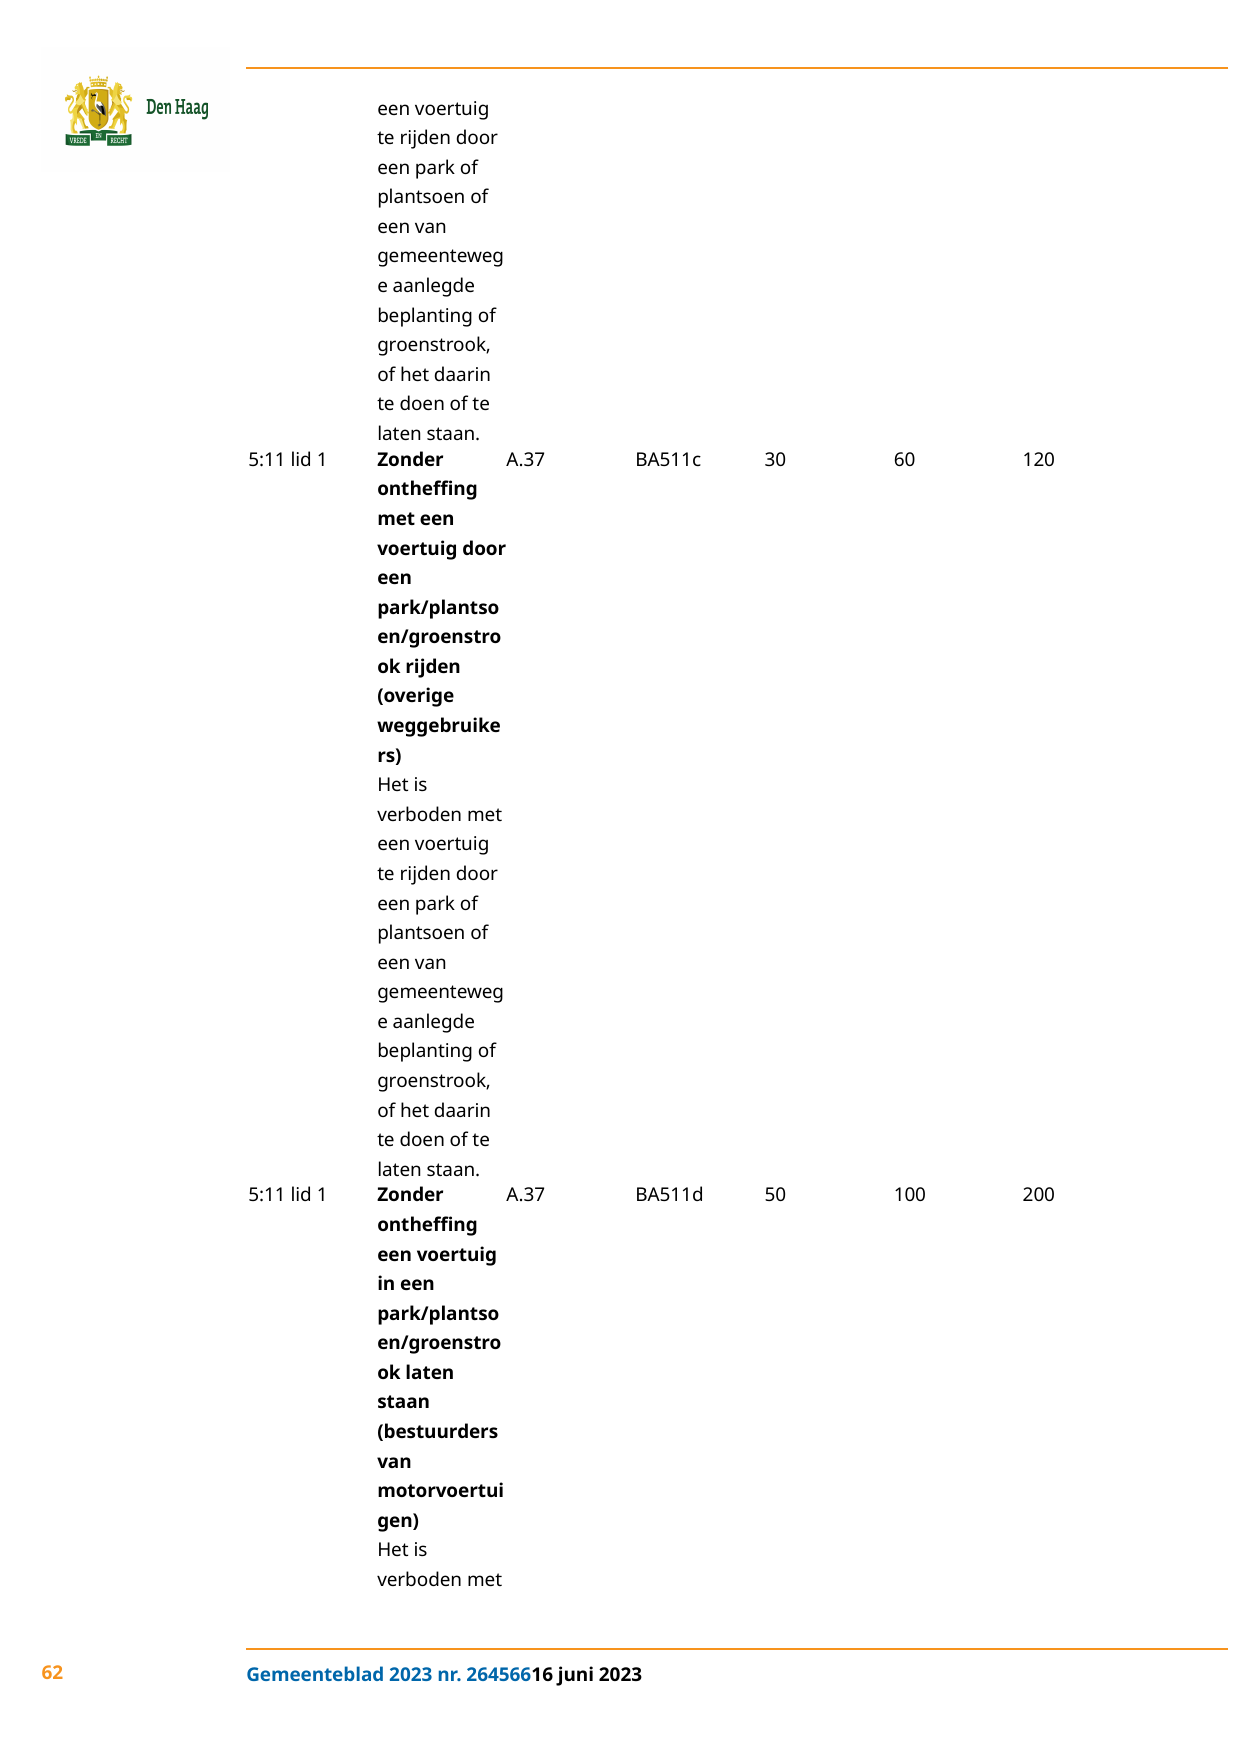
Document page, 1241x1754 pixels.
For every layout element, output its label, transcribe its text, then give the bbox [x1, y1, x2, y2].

table_cell 120 [1023, 446, 1152, 1182]
table_cell 30 [764, 446, 893, 1182]
table_cell Zonder ontheffing een voertuig in een park/plantsoen/groenstrook laten staan (bestuurders van motorvoertuigen) Het is verboden met [377, 1182, 506, 1592]
table_cell [894, 95, 1022, 446]
table_cell [248, 95, 377, 446]
table_cell 100 [894, 1182, 1022, 1592]
picture [41, 47, 231, 172]
table_cell een voertuig te rijden door een park of plantsoen of een van gemeentewege aanlegde beplanting of groenstrook, of het daarin te doen of te laten staan. [377, 95, 506, 446]
table_cell [1023, 95, 1152, 446]
table_cell A.37 [506, 1182, 635, 1592]
table_cell BA511c [635, 446, 764, 1182]
table_cell [635, 95, 764, 446]
table_cell 5:11 lid 1 [248, 446, 377, 1182]
table_cell [764, 95, 893, 446]
table_cell 60 [894, 446, 1022, 1182]
table_cell 50 [764, 1182, 893, 1592]
table_cell A.37 [506, 446, 635, 1182]
table_cell 5:11 lid 1 [248, 1182, 377, 1592]
table_cell 200 [1023, 1182, 1152, 1592]
table_cell Zonder ontheffing met een voertuig door een park/plantsoen/groenstrook rijden (overige weggebruikers) Het is verboden met een voertuig te rijden door een park of plantsoen of een van gemeentewege aanlegde beplanting of groenstrook, of het daarin te doen of te laten staan. [377, 446, 506, 1182]
table_cell [506, 95, 635, 446]
table_cell BA511d [635, 1182, 764, 1592]
